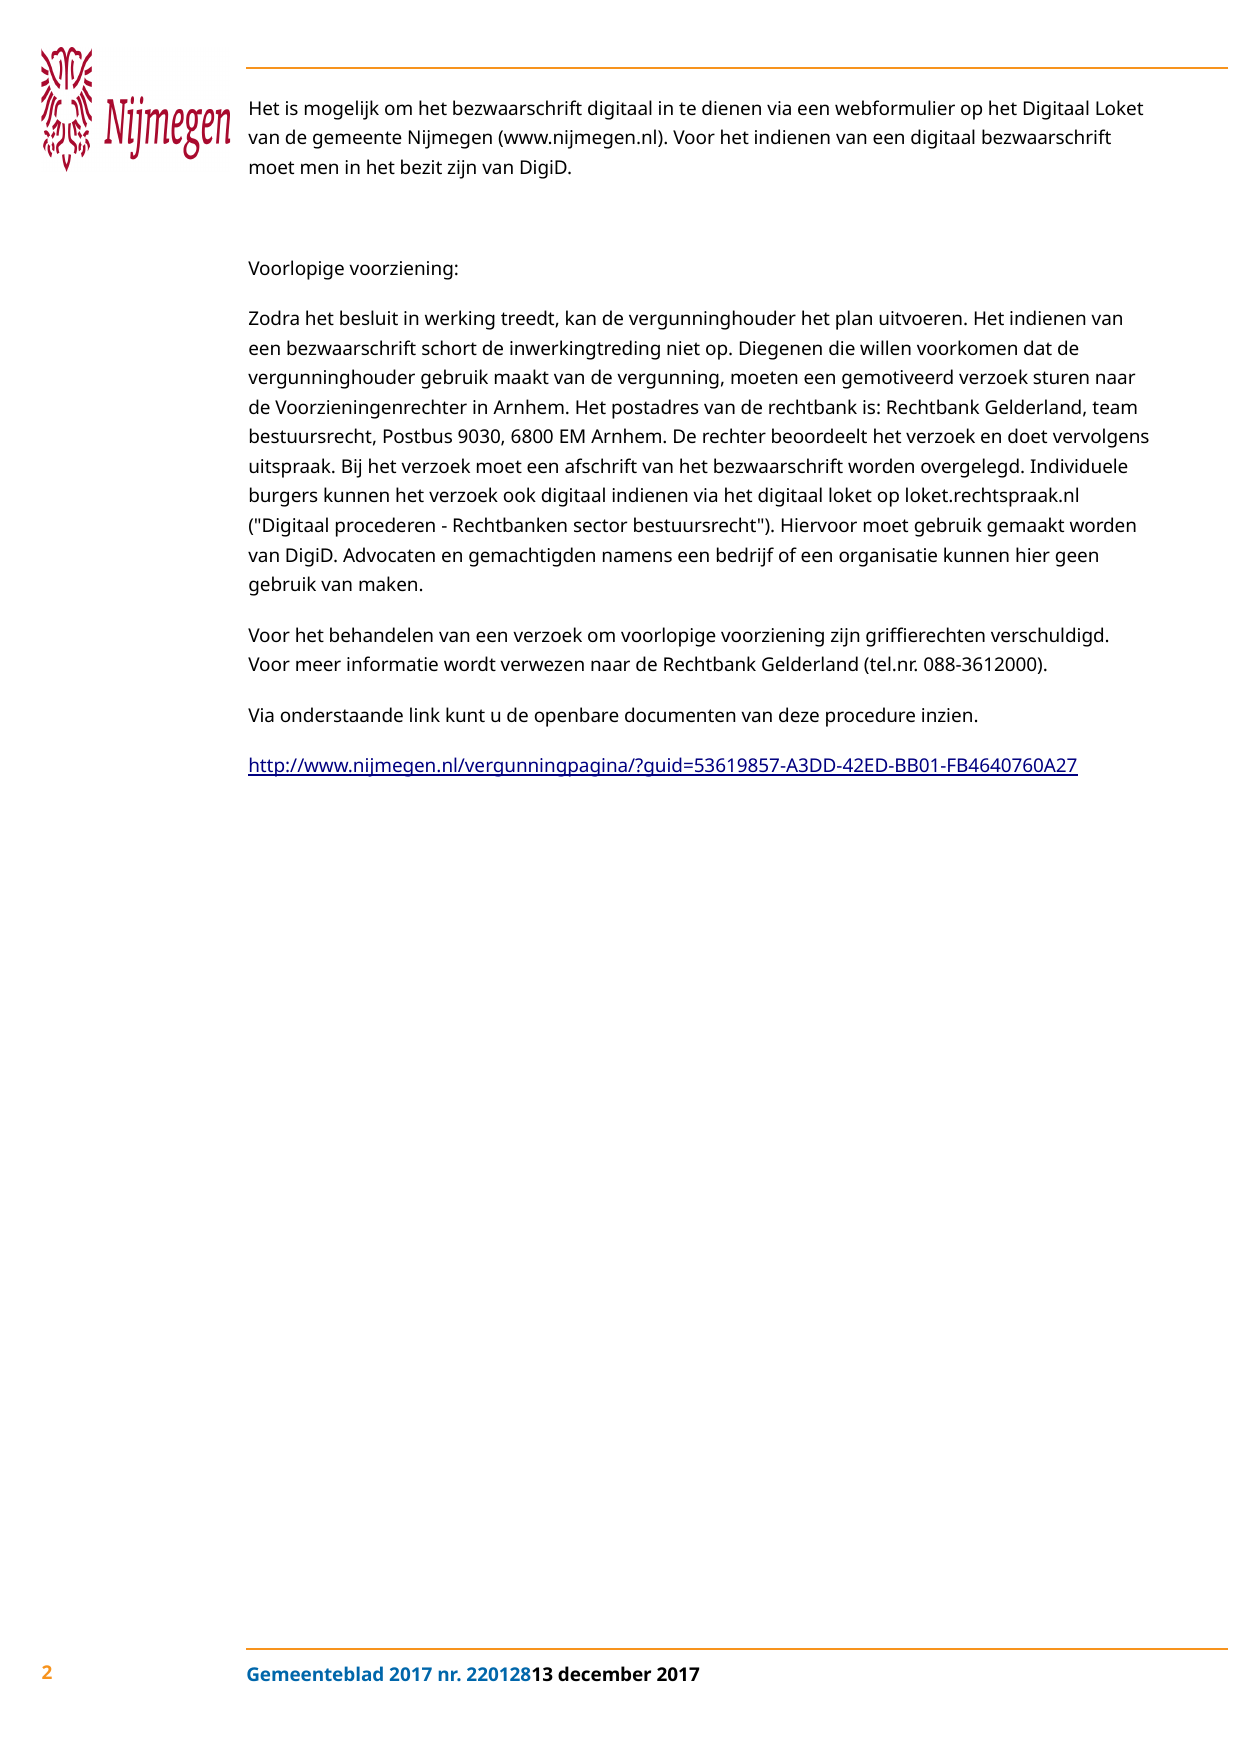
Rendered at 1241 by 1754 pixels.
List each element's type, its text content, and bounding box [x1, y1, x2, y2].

text Voor het behandelen van een verzoek om voorlopige voorziening zijn griffierechten verschuldigd. Voor meer informatie wordt verwezen naar de Rechtbank Gelderland (tel.nr. 088-3612000). [248, 622, 1152, 677]
text Zodra het besluit in werking treedt, kan de vergunninghouder het plan uitvoeren. Het indienen van een bezwaarschrift schort de inwerkingtreding niet op. Diegenen die willen voorkomen dat de vergunninghouder gebruik maakt van de vergunning, moeten een gemotiveerd verzoek sturen naar de Voorzieningenrechter in Arnhem. Het postadres van de rechtbank is: Rechtbank Gelderland, team bestuursrecht, Postbus 9030, 6800 EM Arnhem. De rechter beoordeelt het verzoek en doet vervolgens uitspraak. Bij het verzoek moet een afschrift van het bezwaarschrift worden overgelegd. Individuele burgers kunnen het verzoek ook digitaal indienen via het digitaal loket op loket.rechtspraak.nl ("Digitaal procederen - Rechtbanken sector bestuursrecht"). Hiervoor moet gebruik gemaakt worden van DigiD. Advocaten en gemachtigden namens een bedrijf of een organisatie kunnen hier geen gebruik van maken. [248, 305, 1152, 597]
text Voorlopige voorziening: [248, 255, 1152, 281]
picture [41, 47, 231, 172]
text Het is mogelijk om het bezwaarschrift digitaal in te dienen via een webformulier op het Digitaal Loket van de gemeente Nijmegen (www.nijmegen.nl). Voor het indienen van een digitaal bezwaarschrift moet men in het bezit zijn van DigiD. [248, 95, 1152, 180]
text http://www.nijmegen.nl/vergunningpagina/?guid=53619857-A3DD-42ED-BB01-FB4640760A27 [248, 752, 1152, 778]
text Via onderstaande link kunt u de openbare documenten van deze procedure inzien. [248, 702, 1152, 728]
